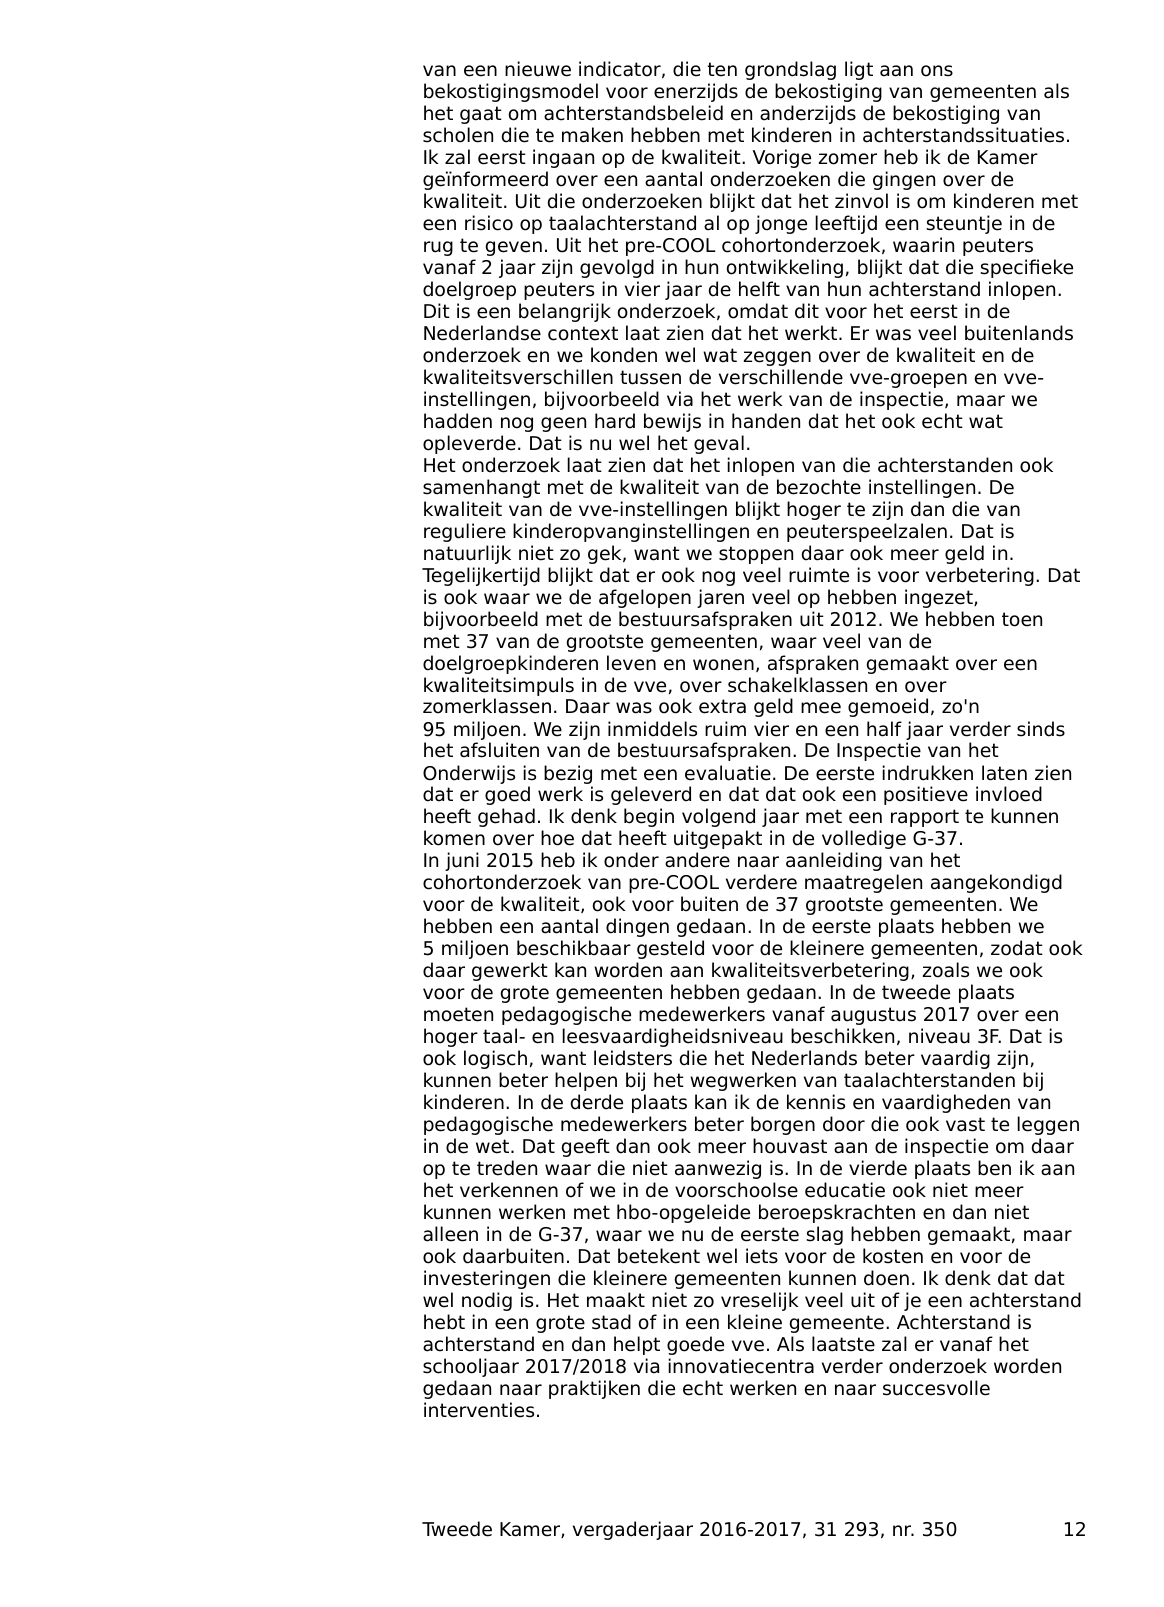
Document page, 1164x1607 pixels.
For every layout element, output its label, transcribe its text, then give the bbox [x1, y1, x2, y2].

text Ik zal eerst ingaan op de kwaliteit. Vorige zomer heb ik de Kamer geïnformeerd over een aantal onderzoeken die gingen over de kwaliteit. Uit die onderzoeken blijkt dat het zinvol is om kinderen met een risico op taalachterstand al op jonge leeftijd een steuntje in de rug te geven. Uit het pre-COOL cohortonderzoek, waarin peuters vanaf 2 jaar zijn gevolgd in hun ontwikkeling, blijkt dat die specifieke doelgroep peuters in vier jaar de helft van hun achterstand inlopen. Dit is een belangrijk onderzoek, omdat dit voor het eerst in de Nederlandse context laat zien dat het werkt. Er was veel buitenlands onderzoek en we konden wel wat zeggen over de kwaliteit en de kwaliteitsverschillen tussen de verschillende vve-groepen en vve-instellingen, bijvoorbeeld via het werk van de inspectie, maar we hadden nog geen hard bewijs in handen dat het ook echt wat opleverde. Dat is nu wel het geval. [422, 147, 1087, 455]
text In juni 2015 heb ik onder andere naar aanleiding van het cohortonderzoek van pre-COOL verdere maatregelen aangekondigd voor de kwaliteit, ook voor buiten de 37 grootste gemeenten. We hebben een aantal dingen gedaan. In de eerste plaats hebben we 5 miljoen beschikbaar gesteld voor de kleinere gemeenten, zodat ook daar gewerkt kan worden aan kwaliteitsverbetering, zoals we ook voor de grote gemeenten hebben gedaan. In de tweede plaats moeten pedagogische medewerkers vanaf augustus 2017 over een hoger taal- en leesvaardigheidsniveau beschikken, niveau 3F. Dat is ook logisch, want leidsters die het Nederlands beter vaardig zijn, kunnen beter helpen bij het wegwerken van taalachterstanden bij kinderen. In de derde plaats kan ik de kennis en vaardigheden van pedagogische medewerkers beter borgen door die ook vast te leggen in de wet. Dat geeft dan ook meer houvast aan de inspectie om daar op te treden waar die niet aanwezig is. In de vierde plaats ben ik aan het verkennen of we in de voorschoolse educatie ook niet meer kunnen werken met hbo-opgeleide beroepskrachten en dan niet alleen in de G-37, waar we nu de eerste slag hebben gemaakt, maar ook daarbuiten. Dat betekent wel iets voor de kosten en voor de investeringen die kleinere gemeenten kunnen doen. Ik denk dat dat wel nodig is. Het maakt niet zo vreselijk veel uit of je een achterstand hebt in een grote stad of in een kleine gemeente. Achterstand is achterstand en dan helpt goede vve. Als laatste zal er vanaf het schooljaar 2017/2018 via innovatiecentra verder onderzoek worden gedaan naar praktijken die echt werken en naar succesvolle interventies. [422, 850, 1087, 1422]
text van een nieuwe indicator, die ten grondslag ligt aan ons bekostigingsmodel voor enerzijds de bekostiging van gemeenten als het gaat om achterstandsbeleid en anderzijds de bekostiging van scholen die te maken hebben met kinderen in achterstandssituaties. [422, 59, 1087, 147]
text Het onderzoek laat zien dat het inlopen van die achterstanden ook samenhangt met de kwaliteit van de bezochte instellingen. De kwaliteit van de vve-instellingen blijkt hoger te zijn dan die van reguliere kinderopvanginstellingen en peuterspeelzalen. Dat is natuurlijk niet zo gek, want we stoppen daar ook meer geld in. Tegelijkertijd blijkt dat er ook nog veel ruimte is voor verbetering. Dat is ook waar we de afgelopen jaren veel op hebben ingezet, bijvoorbeeld met de bestuursafspraken uit 2012. We hebben toen met 37 van de grootste gemeenten, waar veel van de doelgroepkinderen leven en wonen, afspraken gemaakt over een kwaliteitsimpuls in de vve, over schakelklassen en over zomerklassen. Daar was ook extra geld mee gemoeid, zo'n 95 miljoen. We zijn inmiddels ruim vier en een half jaar verder sinds het afsluiten van de bestuursafspraken. De Inspectie van het Onderwijs is bezig met een evaluatie. De eerste indrukken laten zien dat er goed werk is geleverd en dat dat ook een positieve invloed heeft gehad. Ik denk begin volgend jaar met een rapport te kunnen komen over hoe dat heeft uitgepakt in de volledige G-37. [422, 455, 1087, 850]
